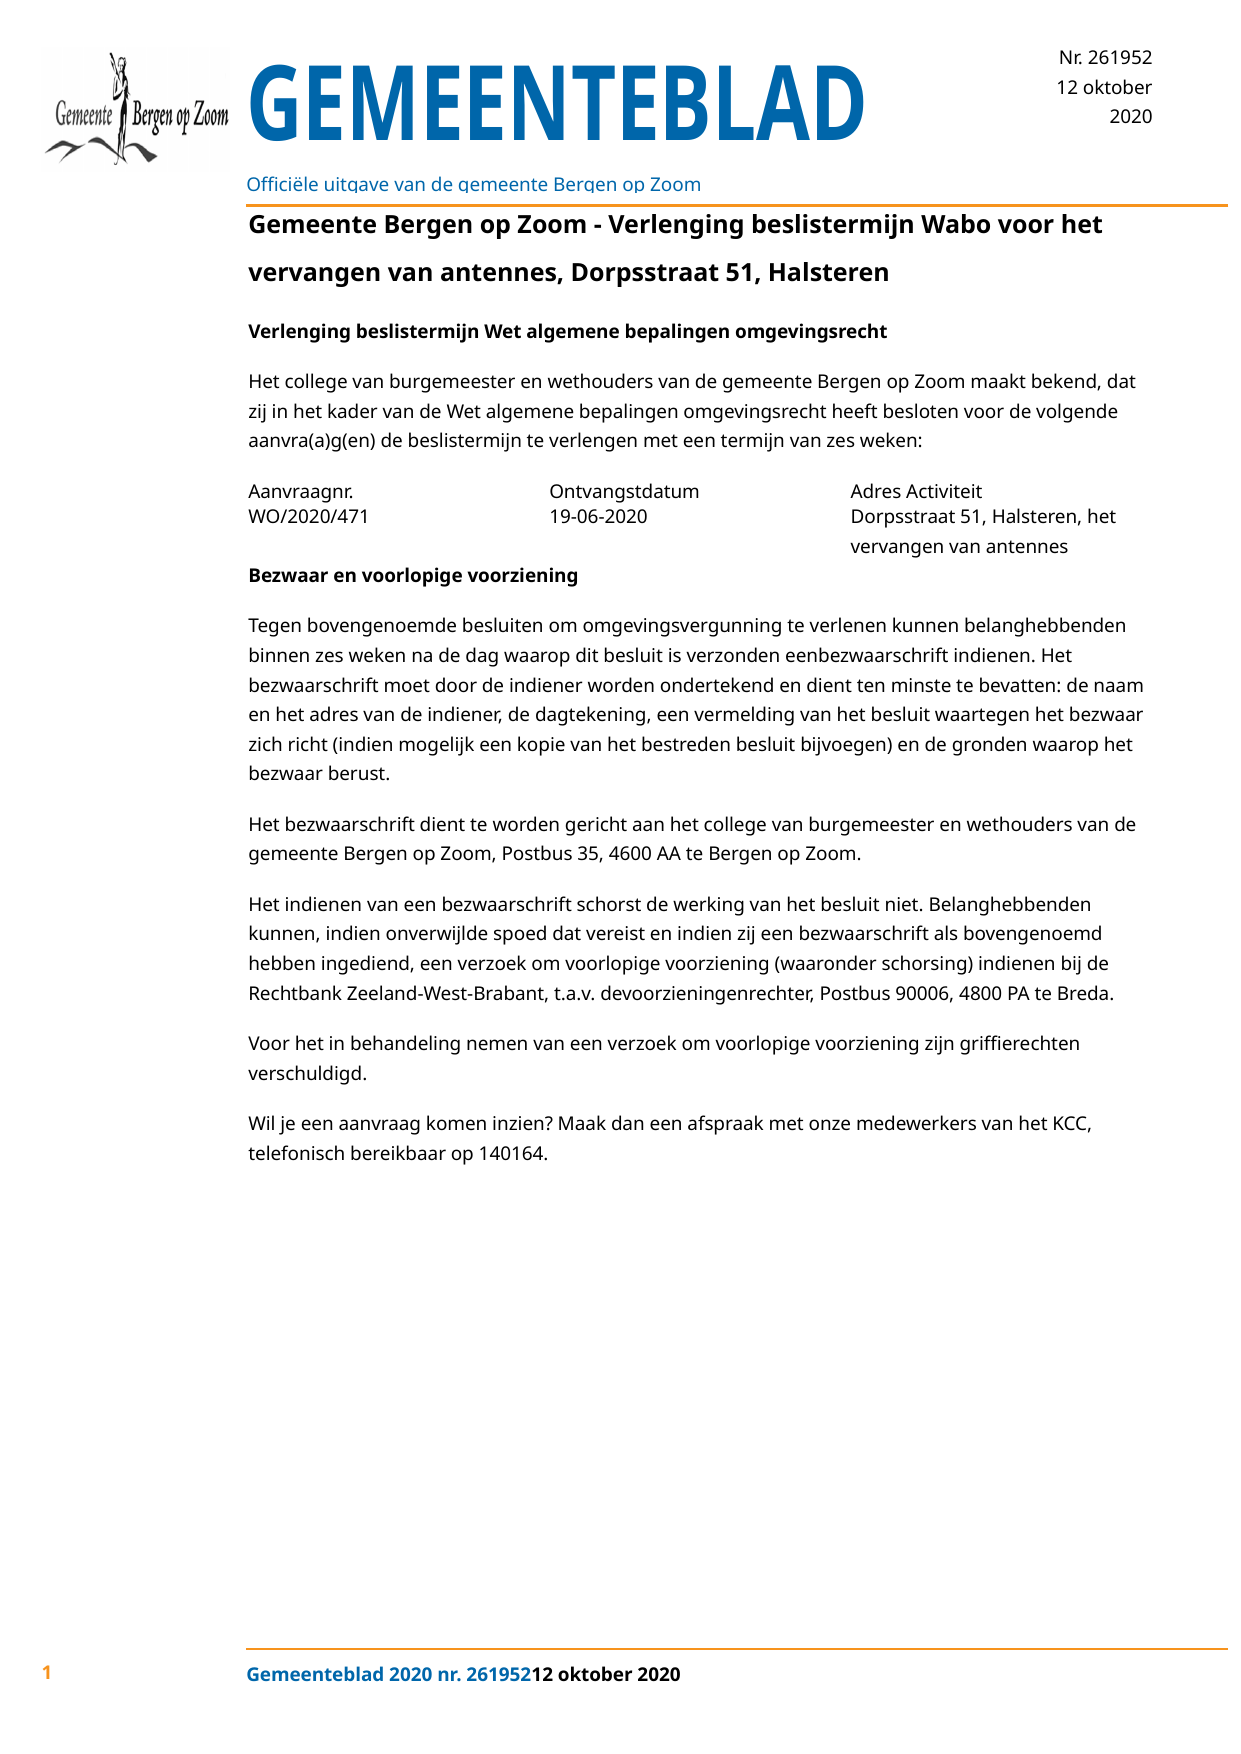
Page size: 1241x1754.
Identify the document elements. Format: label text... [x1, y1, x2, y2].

text Het college van burgemeester en wethouders van de gemeente Bergen op Zoom maakt bekend, dat zij in het kader van de Wet algemene bepalingen omgevingsrecht heeft besloten voor de volgende aanvra(a)g(en) de beslistermijn te verlengen met een termijn van zes weken: [248, 368, 1152, 453]
text Het bezwaarschrift dient te worden gericht aan het college van burgemeester en wethouders van de gemeente Bergen op Zoom, Postbus 35, 4600 AA te Bergen op Zoom. [248, 811, 1152, 866]
text Verlenging beslistermijn Wet algemene bepalingen omgevingsrecht [248, 318, 1152, 344]
text Het indienen van een bezwaarschrift schorst de werking van het besluit niet. Belanghebbenden kunnen, indien onverwijlde spoed dat vereist en indien zij een bezwaarschrift als bovengenoemd hebben ingediend, een verzoek om voorlopige voorziening (waaronder schorsing) indienen bij de Rechtbank Zeeland-West-Brabant, t.a.v. devoorzieningenrechter, Postbus 90006, 4800 PA te Breda. [248, 891, 1152, 1006]
picture [41, 47, 231, 172]
text Bezwaar en voorlopige voorziening [248, 562, 1152, 588]
text Tegen bovengenoemde besluiten om omgevingsvergunning te verlenen kunnen belanghebbenden binnen zes weken na de dag waarop dit besluit is verzonden eenbezwaarschrift indienen. Het bezwaarschrift moet door de indiener worden ondertekend en dient ten minste te bevatten: de naam en het adres van de indiener, de dagtekening, een vermelding van het besluit waartegen het bezwaar zich richt (indien mogelijk een kopie van het bestreden besluit bijvoegen) en de gronden waarop het bezwaar berust. [248, 613, 1152, 786]
text Wil je een aanvraag komen inzien? Maak dan een afspraak met onze medewerkers van het KCC, telefonisch bereikbaar op 140164. [248, 1110, 1152, 1166]
table_header Aanvraagnr. [248, 478, 549, 504]
table_header Adres Activiteit [850, 478, 1152, 504]
table_cell 19-06-2020 [549, 504, 850, 559]
table_header Ontvangstdatum [549, 478, 850, 504]
table_cell Dorpsstraat 51, Halsteren, het vervangen van antennes [850, 504, 1152, 559]
table_cell WO/2020/471 [248, 504, 549, 559]
text Voor het in behandeling nemen van een verzoek om voorlopige voorziening zijn griffierechten verschuldigd. [248, 1030, 1152, 1086]
text Gemeente Bergen op Zoom - Verlenging beslistermijn Wabo voor het vervangen van antennes, Dorpsstraat 51, Halsteren [248, 207, 1152, 288]
